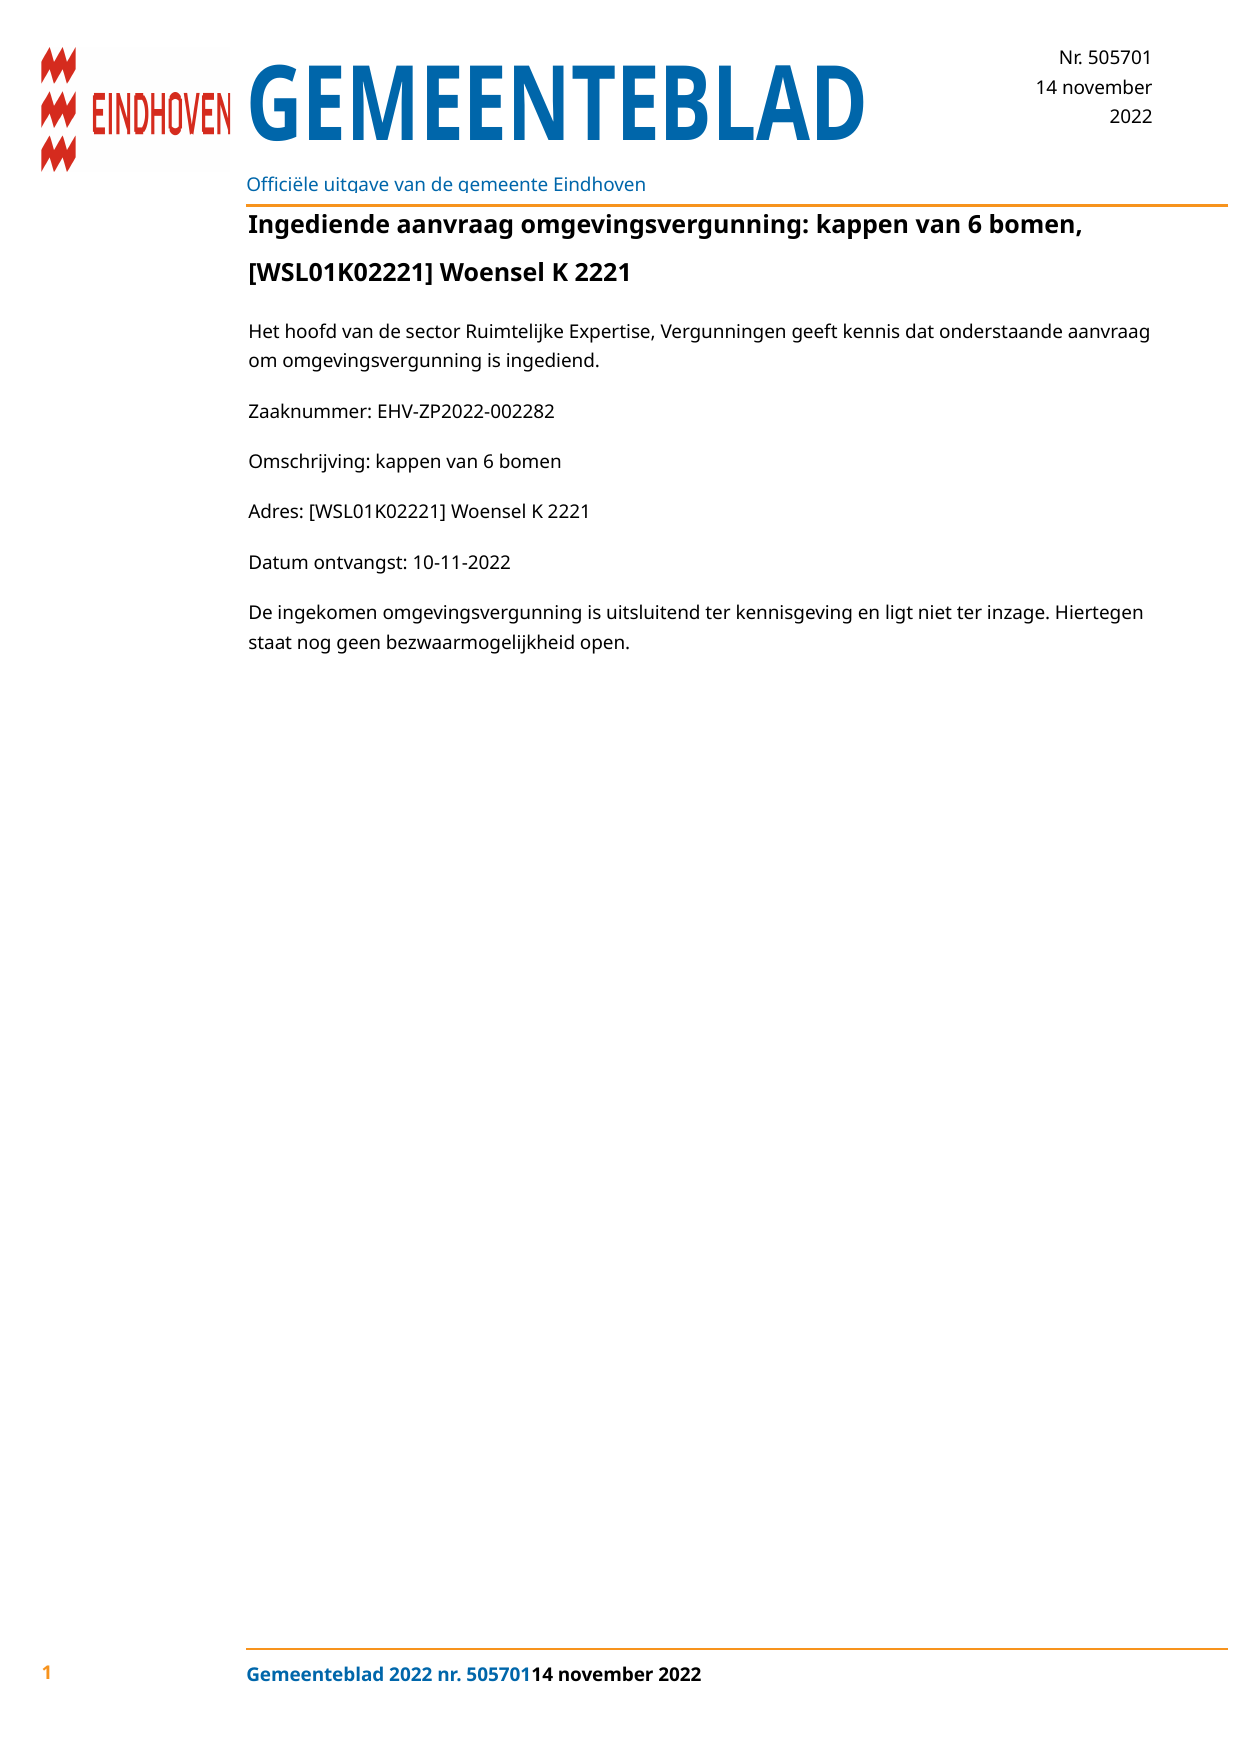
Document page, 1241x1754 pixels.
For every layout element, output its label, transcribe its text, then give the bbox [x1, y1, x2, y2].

text Omschrijving: kappen van 6 bomen [248, 448, 1152, 474]
text Ingediende aanvraag omgevingsvergunning: kappen van 6 bomen, [WSL01K02221] Woensel K 2221 [248, 207, 1152, 288]
text Zaaknummer: EHV-ZP2022-002282 [248, 398, 1152, 424]
picture [41, 47, 231, 172]
text Datum ontvangst: 10-11-2022 [248, 549, 1152, 575]
text Het hoofd van de sector Ruimtelijke Expertise, Vergunningen geeft kennis dat onderstaande aanvraag om omgevingsvergunning is ingediend. [248, 318, 1152, 373]
text Adres: [WSL01K02221] Woensel K 2221 [248, 499, 1152, 524]
text De ingekomen omgevingsvergunning is uitsluitend ter kennisgeving en ligt niet ter inzage. Hiertegen staat nog geen bezwaarmogelijkheid open. [248, 599, 1152, 655]
